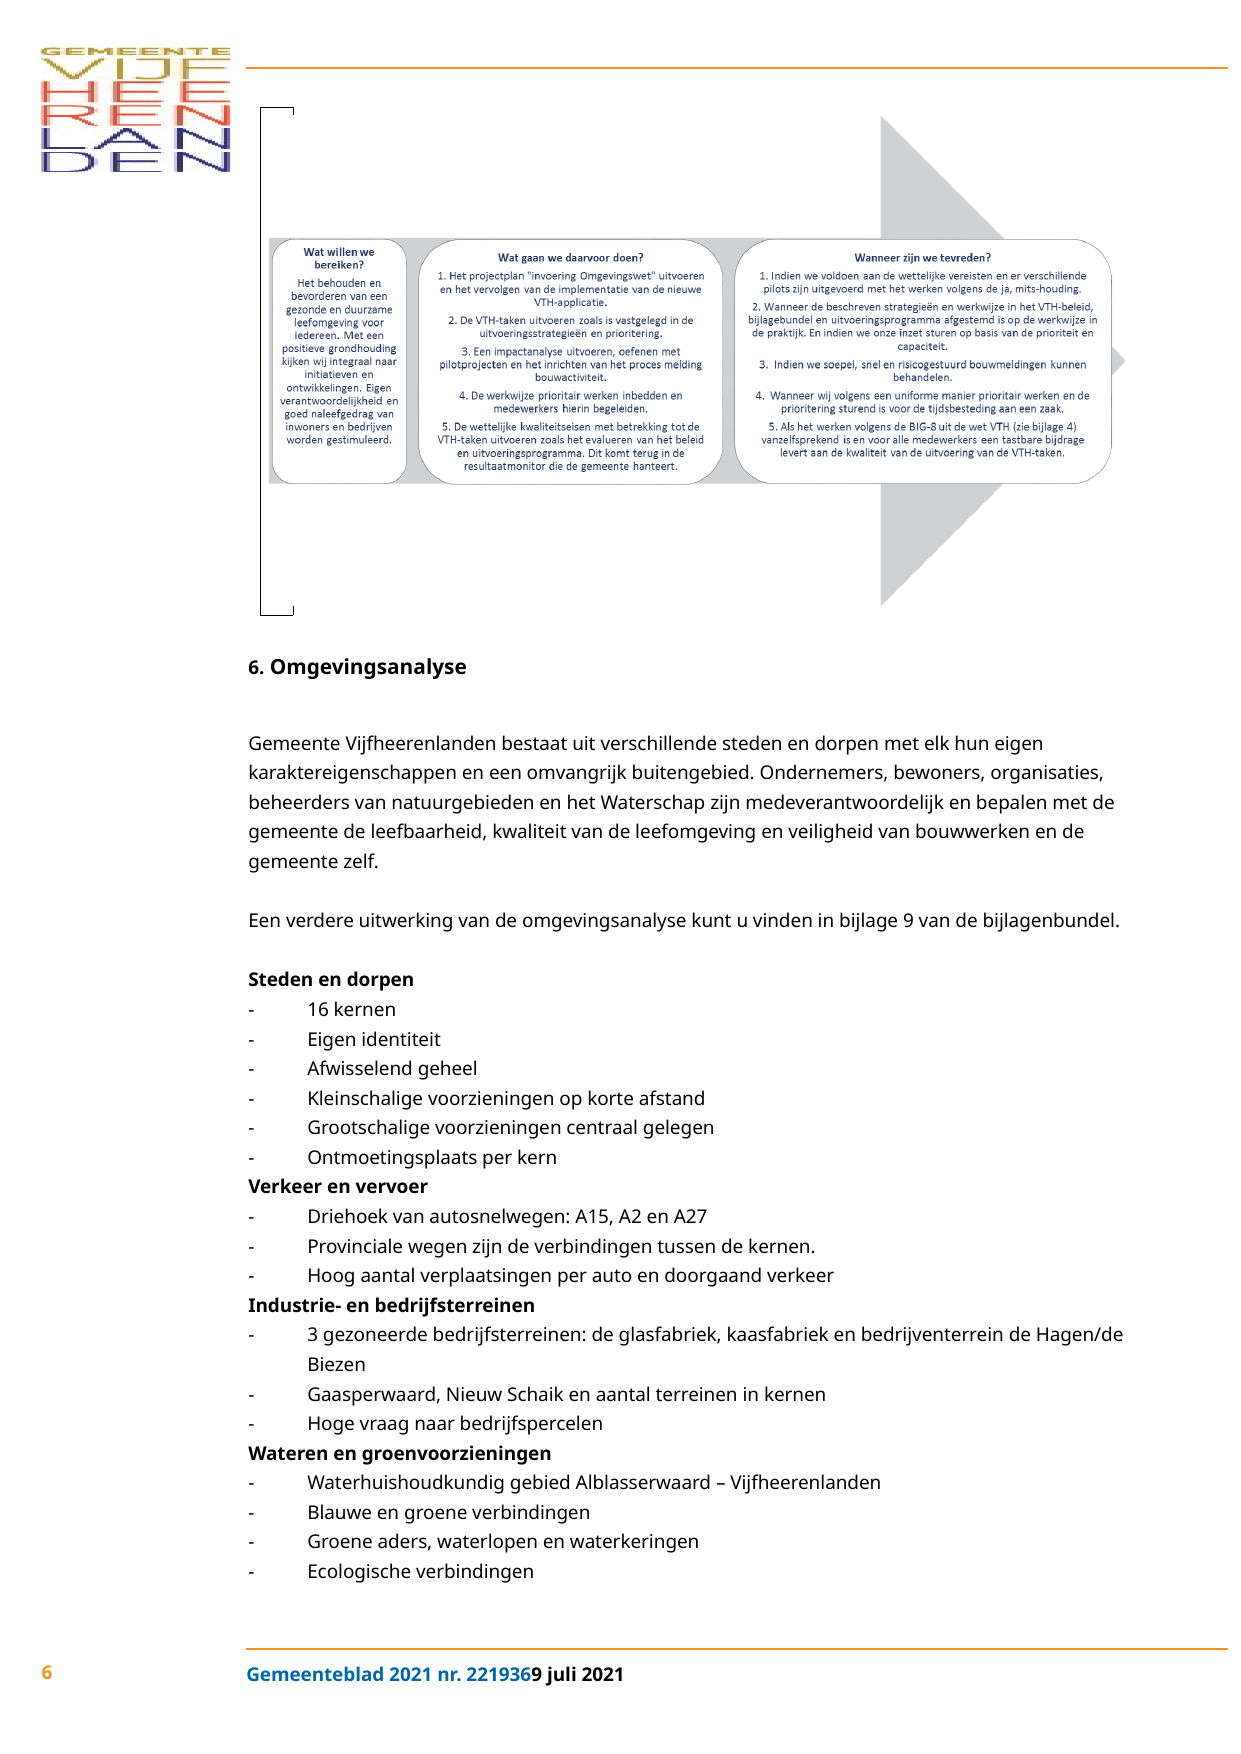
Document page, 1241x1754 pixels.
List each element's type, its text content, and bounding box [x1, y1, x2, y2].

list Kleinschalige voorzieningen op korte afstand [248, 1085, 1152, 1111]
list Hoog aantal verplaatsingen per auto en doorgaand verkeer [248, 1262, 1152, 1288]
text 6. Omgevingsanalyse [248, 652, 1152, 681]
list Eigen identiteit [248, 1026, 1152, 1051]
list Hoge vraag naar bedrijfspercelen [248, 1410, 1152, 1436]
list Ecologische verbindingen [248, 1558, 1152, 1584]
list Ontmoetingsplaats per kern [248, 1144, 1152, 1170]
text Industrie- en bedrijfsterreinen [248, 1292, 1152, 1318]
text Gemeente Vijfheerenlanden bestaat uit verschillende steden en dorpen met elk hun eigen karaktereigenschappen en een omvangrijk buitengebied. Ondernemers, bewoners, organisaties, beheerders van natuurgebieden en het Waterschap zijn medeverantwoordelijk en bepalen met de gemeente de leefbaarheid, kwaliteit van de leefomgeving en veiligheid van bouwwerken en de gemeente zelf. [248, 730, 1152, 874]
list Provinciale wegen zijn de verbindingen tussen de kernen. [248, 1233, 1152, 1258]
text Wateren en groenvoorzieningen [248, 1440, 1152, 1466]
picture [41, 47, 231, 172]
list 16 kernen [248, 996, 1152, 1022]
text Verkeer en vervoer [248, 1174, 1152, 1199]
list Gaasperwaard, Nieuw Schaik en aantal terreinen in kernen [248, 1381, 1152, 1406]
picture [268, 115, 1125, 606]
list 3 gezoneerde bedrijfsterreinen: de glasfabriek, kaasfabriek en bedrijventerrein de Hagen/de Biezen [248, 1322, 1152, 1377]
text Steden en dorpen [248, 967, 1152, 992]
list Waterhuishoudkundig gebied Alblasserwaard – Vijfheerenlanden [248, 1469, 1152, 1495]
text Een verdere uitwerking van de omgevingsanalyse kunt u vinden in bijlage 9 van de bijlagenbundel. [248, 907, 1152, 933]
list Blauwe en groene verbindingen [248, 1499, 1152, 1525]
list Groene aders, waterlopen en waterkeringen [248, 1529, 1152, 1554]
list Driehoek van autosnelwegen: A15, A2 en A27 [248, 1203, 1152, 1229]
list Grootschalige voorzieningen centraal gelegen [248, 1114, 1152, 1140]
list Afwisselend geheel [248, 1055, 1152, 1081]
